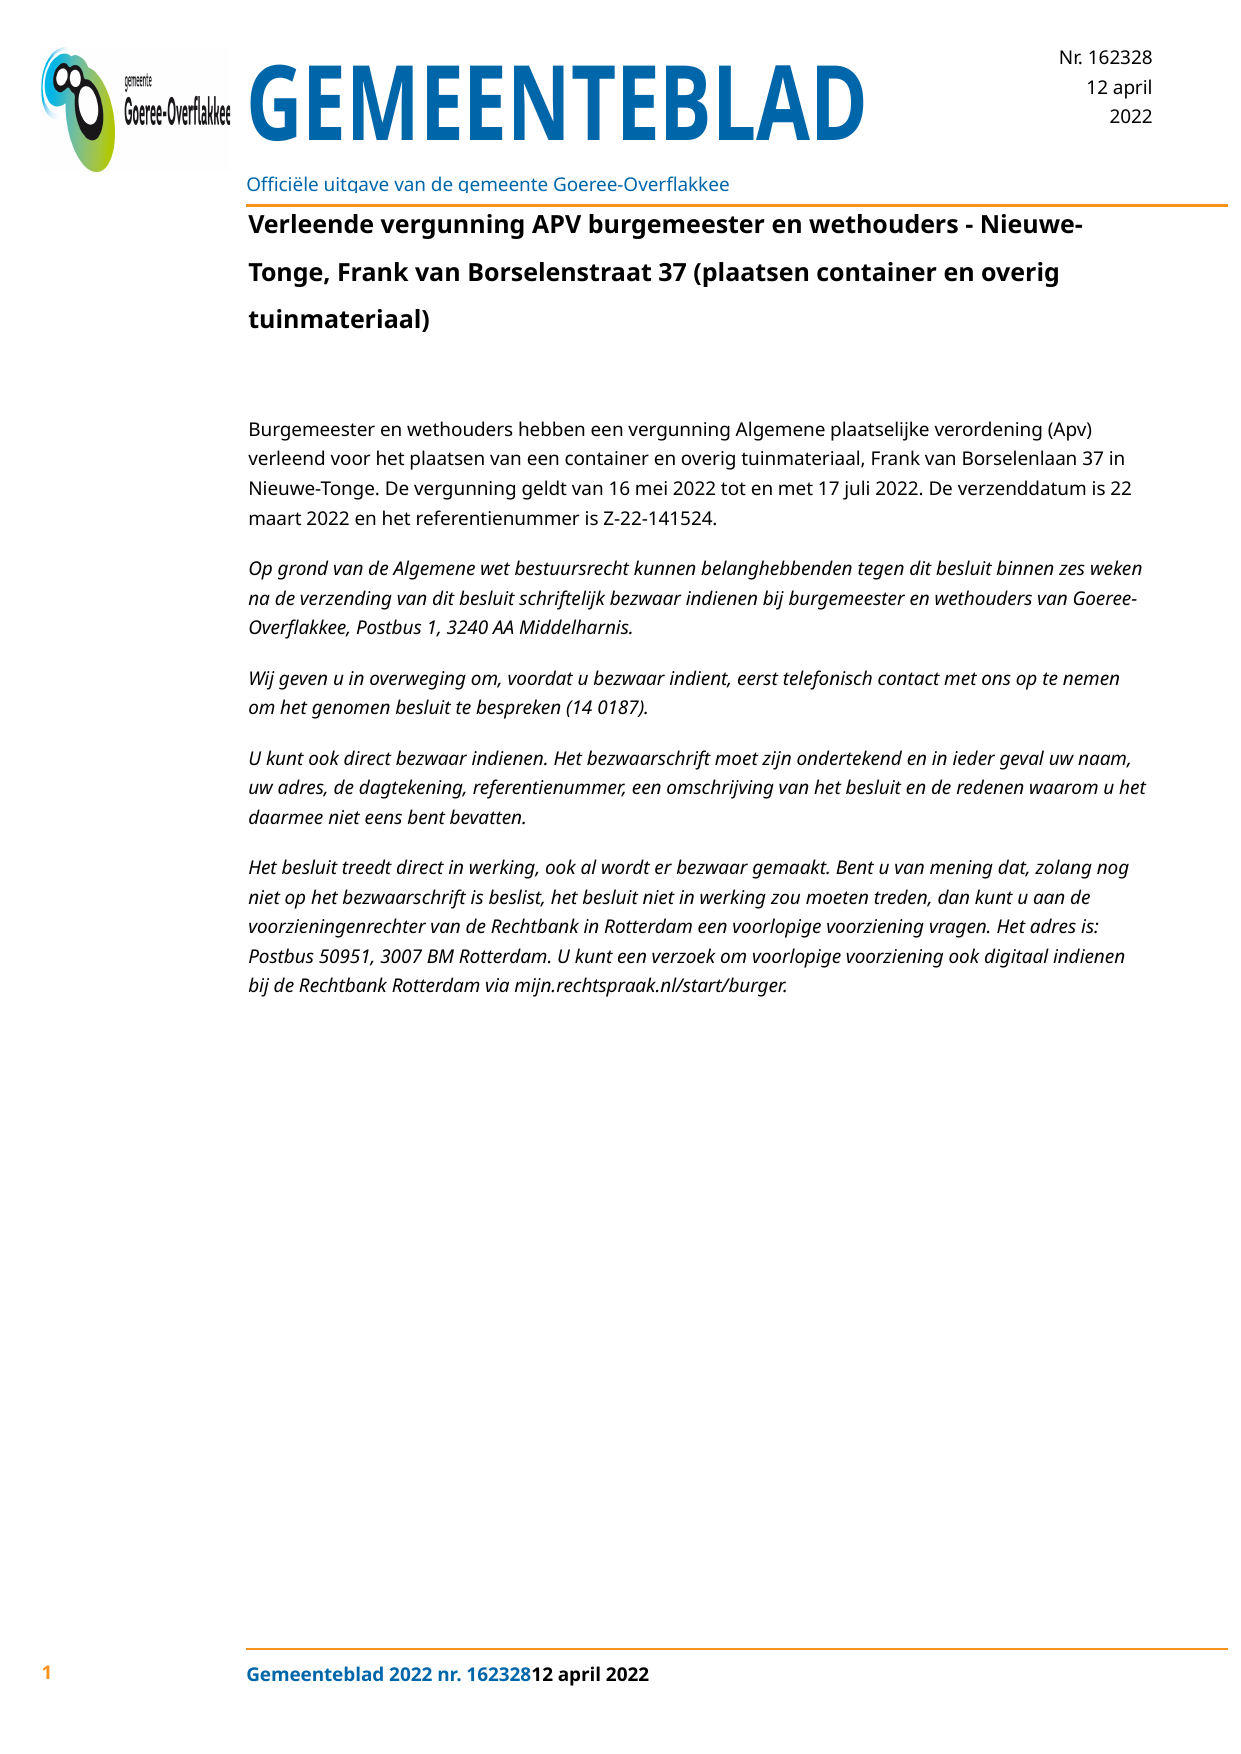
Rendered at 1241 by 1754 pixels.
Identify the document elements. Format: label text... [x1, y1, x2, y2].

text Verleende vergunning APV burgemeester en wethouders - Nieuwe-Tonge, Frank van Borselenstraat 37 (plaatsen container en overig tuinmateriaal) [248, 207, 1152, 336]
text Het besluit treedt direct in werking, ook al wordt er bezwaar gemaakt. Bent u van mening dat, zolang nog niet op het bezwaarschrift is beslist, het besluit niet in werking zou moeten treden, dan kunt u aan de voorzieningenrechter van de Rechtbank in Rotterdam een voorlopige voorziening vragen. Het adres is: Postbus 50951, 3007 BM Rotterdam. U kunt een verzoek om voorlopige voorziening ook digitaal indienen bij de Rechtbank Rotterdam via mijn.rechtspraak.nl/start/burger. [248, 854, 1152, 998]
text U kunt ook direct bezwaar indienen. Het bezwaarschrift moet zijn ondertekend en in ieder geval uw naam, uw adres, de dagtekening, referentienummer, een omschrijving van het besluit en de redenen waarom u het daarmee niet eens bent bevatten. [248, 745, 1152, 829]
text Wij geven u in overweging om, voordat u bezwaar indient, eerst telefonisch contact met ons op te nemen om het genomen besluit te bespreken (14 0187). [248, 665, 1152, 720]
text Op grond van de Algemene wet bestuursrecht kunnen belanghebbenden tegen dit besluit binnen zes weken na de verzending van dit besluit schriftelijk bezwaar indienen bij burgemeester en wethouders van Goeree-Overflakkee, Postbus 1, 3240 AA Middelharnis. [248, 555, 1152, 640]
text Burgemeester en wethouders hebben een vergunning Algemene plaatselijke verordening (Apv) verleend voor het plaatsen van een container en overig tuinmateriaal, Frank van Borselenlaan 37 in Nieuwe-Tonge. De vergunning geldt van 16 mei 2022 tot en met 17 juli 2022. De verzenddatum is 22 maart 2022 en het referentienummer is Z-22-141524. [248, 416, 1152, 530]
picture [41, 47, 231, 172]
